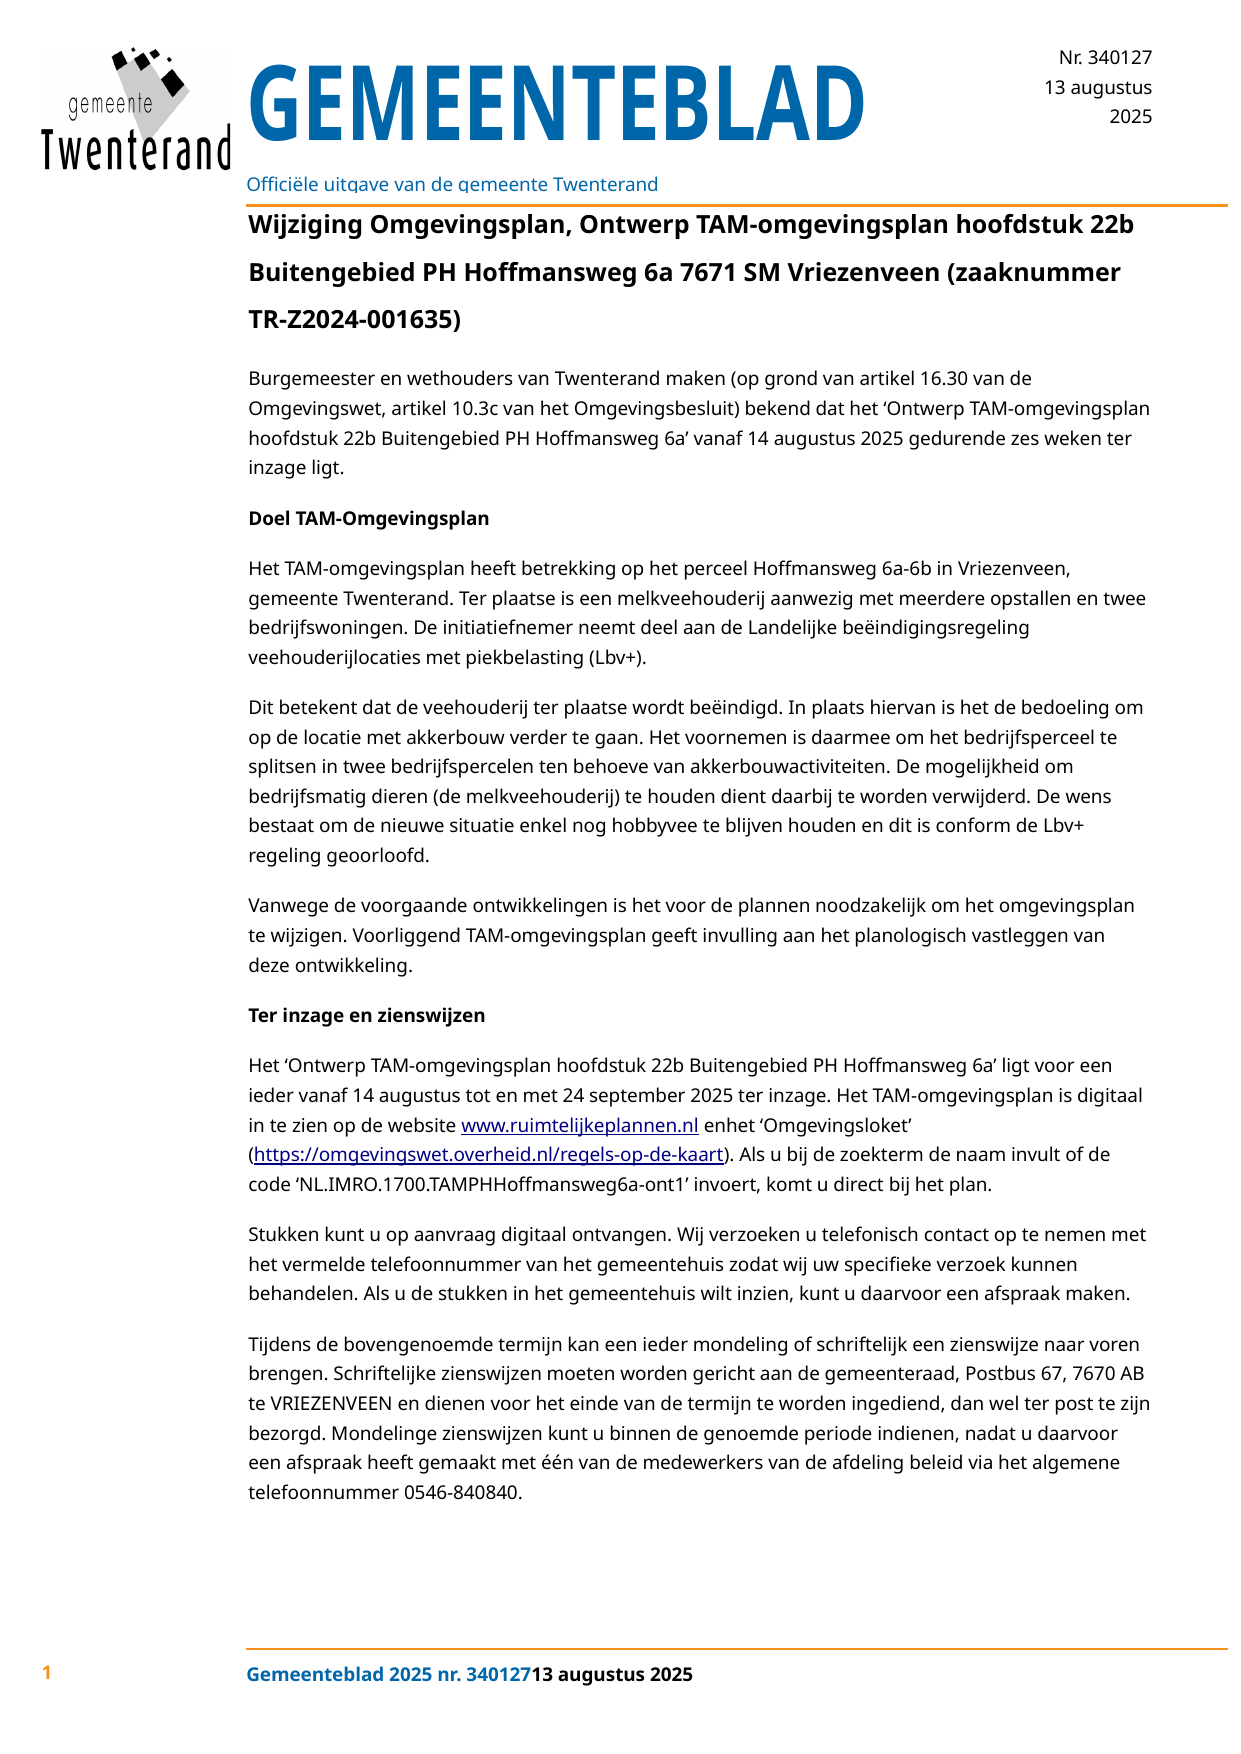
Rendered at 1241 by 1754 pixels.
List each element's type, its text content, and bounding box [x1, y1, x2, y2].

text Het ‘Ontwerp TAM-omgevingsplan hoofdstuk 22b Buitengebied PH Hoffmansweg 6a’ ligt voor een ieder vanaf 14 augustus tot en met 24 september 2025 ter inzage. Het TAM-omgevingsplan is digitaal in te zien op de website www.ruimtelijkeplannen.nl enhet ‘Omgevingsloket’ (https://omgevingswet.overheid.nl/regels-op-de-kaart). Als u bij de zoekterm de naam invult of de code ‘NL.IMRO.1700.TAMPHHoffmansweg6a-ont1’ invoert, komt u direct bij het plan. [248, 1053, 1152, 1197]
picture [41, 47, 231, 172]
text Het TAM-omgevingsplan heeft betrekking op het perceel Hoffmansweg 6a-6b in Vriezenveen, gemeente Twenterand. Ter plaatse is een melkveehouderij aanwezig met meerdere opstallen en twee bedrijfswoningen. De initiatiefnemer neemt deel aan de Landelijke beëindigingsregeling veehouderijlocaties met piekbelasting (Lbv+). [248, 555, 1152, 669]
text Doel TAM-Omgevingsplan [248, 505, 1152, 530]
text Wijziging Omgevingsplan, Ontwerp TAM-omgevingsplan hoofdstuk 22b Buitengebied PH Hoffmansweg 6a 7671 SM Vriezenveen (zaaknummer TR-Z2024-001635) [248, 207, 1152, 336]
text Vanwege de voorgaande ontwikkelingen is het voor de plannen noodzakelijk om het omgevingsplan te wijzigen. Voorliggend TAM-omgevingsplan geeft invulling aan het planologisch vastleggen van deze ontwikkeling. [248, 893, 1152, 977]
text Stukken kunt u op aanvraag digitaal ontvangen. Wij verzoeken u telefonisch contact op te nemen met het vermelde telefoonnummer van het gemeentehuis zodat wij uw specifieke verzoek kunnen behandelen. Als u de stukken in het gemeentehuis wilt inzien, kunt u daarvoor een afspraak maken. [248, 1221, 1152, 1306]
text Tijdens de bovengenoemde termijn kan een ieder mondeling of schriftelijk een zienswijze naar voren brengen. Schriftelijke zienswijzen moeten worden gericht aan de gemeenteraad, Postbus 67, 7670 AB te VRIEZENVEEN en dienen voor het einde van de termijn te worden ingediend, dan wel ter post te zijn bezorgd. Mondelinge zienswijzen kunt u binnen de genoemde periode indienen, nadat u daarvoor een afspraak heeft gemaakt met één van de medewerkers van de afdeling beleid via het algemene telefoonnummer 0546-840840. [248, 1331, 1152, 1504]
text Burgemeester en wethouders van Twenterand maken (op grond van artikel 16.30 van de Omgevingswet, artikel 10.3c van het Omgevingsbesluit) bekend dat het ‘Ontwerp TAM-omgevingsplan hoofdstuk 22b Buitengebied PH Hoffmansweg 6a’ vanaf 14 augustus 2025 gedurende zes weken ter inzage ligt. [248, 366, 1152, 480]
text Ter inzage en zienswijzen [248, 1002, 1152, 1028]
text Dit betekent dat de veehouderij ter plaatse wordt beëindigd. In plaats hiervan is het de bedoeling om op de locatie met akkerbouw verder te gaan. Het voornemen is daarmee om het bedrijfsperceel te splitsen in twee bedrijfspercelen ten behoeve van akkerbouwactiviteiten. De mogelijkheid om bedrijfsmatig dieren (de melkveehouderij) te houden dient daarbij te worden verwijderd. De wens bestaat om de nieuwe situatie enkel nog hobbyvee te blijven houden en dit is conform de Lbv+ regeling geoorloofd. [248, 694, 1152, 868]
